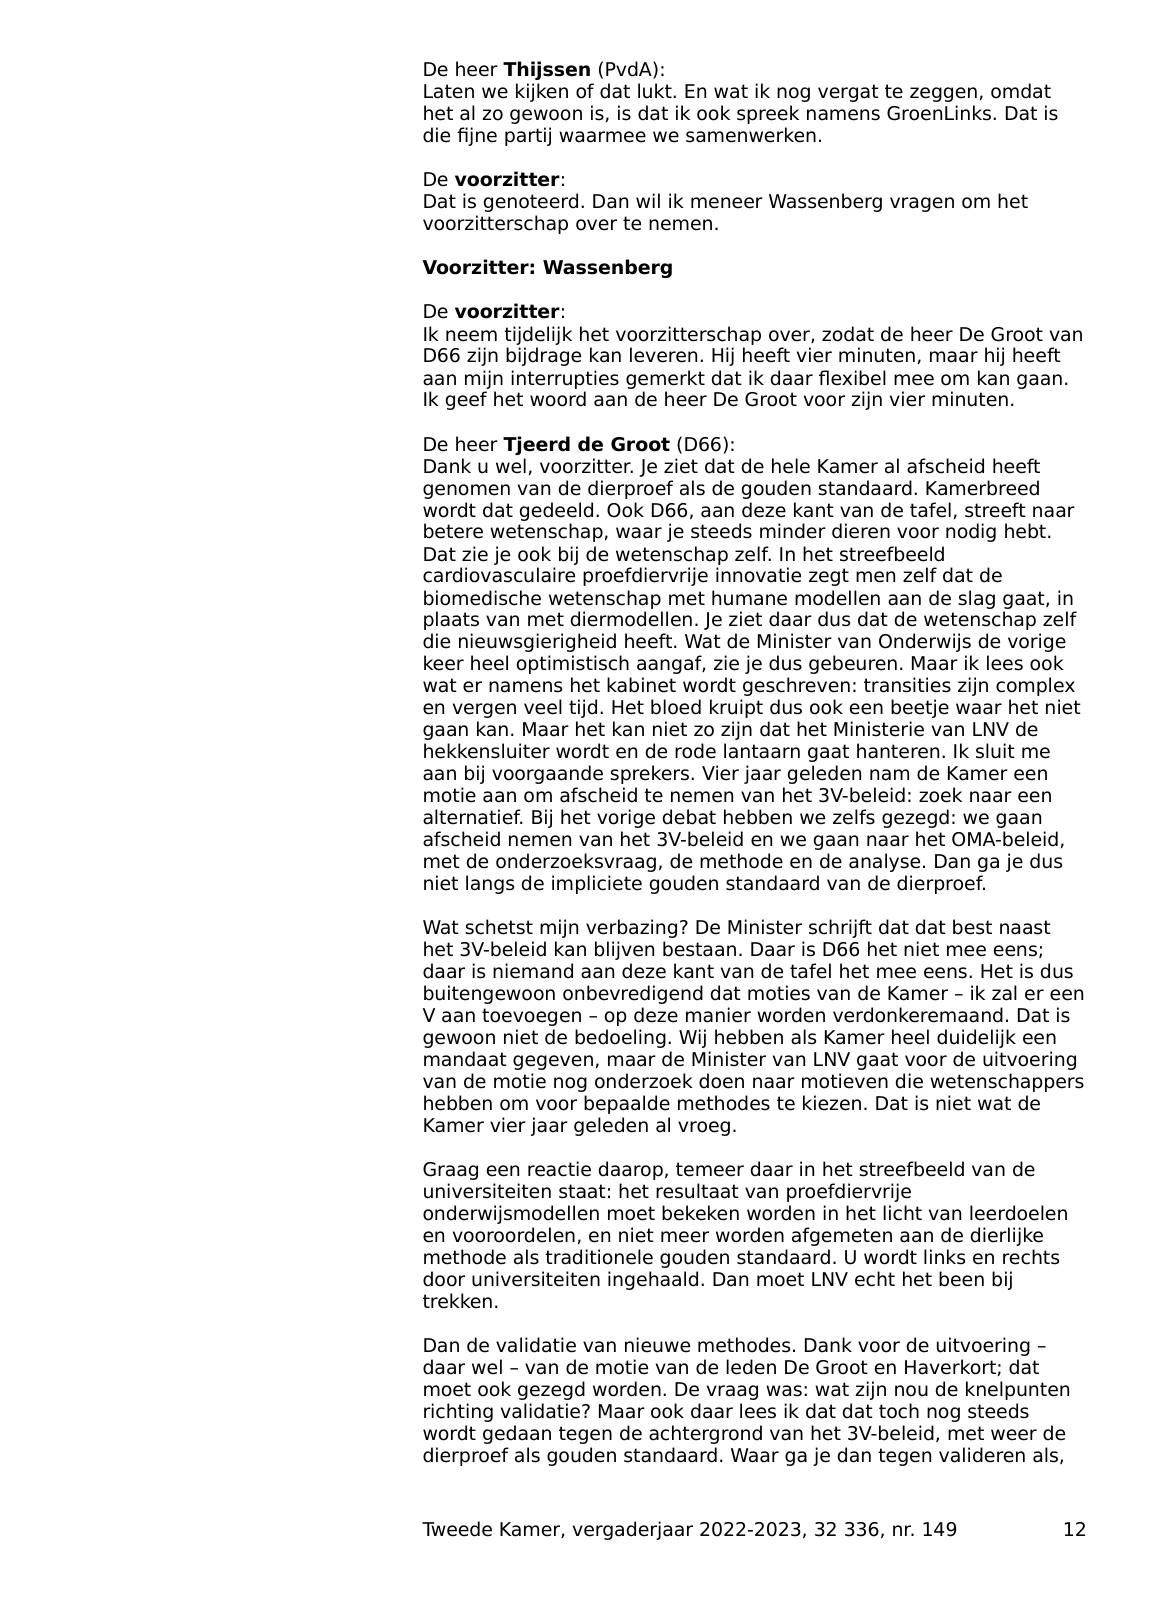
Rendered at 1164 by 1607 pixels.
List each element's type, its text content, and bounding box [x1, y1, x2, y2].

text De voorzitter: [422, 301, 1087, 323]
text De heer Thijssen (PvdA): [422, 59, 1087, 81]
text Graag een reactie daarop, temeer daar in het streefbeeld van de universiteiten staat: het resultaat van proefdiervrije onderwijsmodellen moet bekeken worden in het licht van leerdoelen en vooroordelen, en niet meer worden afgemeten aan de dierlijke methode als traditionele gouden standaard. U wordt links en rechts door universiteiten ingehaald. Dan moet LNV echt het been bij trekken. [422, 1159, 1087, 1313]
text De voorzitter: [422, 169, 1087, 191]
text Wat schetst mijn verbazing? De Minister schrijft dat dat best naast het 3V-beleid kan blijven bestaan. Daar is D66 het niet mee eens; daar is niemand aan deze kant van de tafel het mee eens. Het is dus buitengewoon onbevredigend dat moties van de Kamer – ik zal er een V aan toevoegen – op deze manier worden verdonkeremaand. Dat is gewoon niet de bedoeling. Wij hebben als Kamer heel duidelijk een mandaat gegeven, maar de Minister van LNV gaat voor de uitvoering van de motie nog onderzoek doen naar motieven die wetenschappers hebben om voor bepaalde methodes te kiezen. Dat is niet wat de Kamer vier jaar geleden al vroeg. [422, 917, 1087, 1137]
text Laten we kijken of dat lukt. En wat ik nog vergat te zeggen, omdat het al zo gewoon is, is dat ik ook spreek namens GroenLinks. Dat is die fijne partij waarmee we samenwerken. [422, 81, 1087, 147]
text Ik neem tijdelijk het voorzitterschap over, zodat de heer De Groot van D66 zijn bijdrage kan leveren. Hij heeft vier minuten, maar hij heeft aan mijn interrupties gemerkt dat ik daar flexibel mee om kan gaan. Ik geef het woord aan de heer De Groot voor zijn vier minuten. [422, 323, 1087, 411]
text Dan de validatie van nieuwe methodes. Dank voor de uitvoering – daar wel – van de motie van de leden De Groot en Haverkort; dat moet ook gezegd worden. De vraag was: wat zijn nou de knelpunten richting validatie? Maar ook daar lees ik dat dat toch nog steeds wordt gedaan tegen de achtergrond van het 3V-beleid, met weer de dierproef als gouden standaard. Waar ga je dan tegen valideren als, [422, 1335, 1087, 1467]
text Dank u wel, voorzitter. Je ziet dat de hele Kamer al afscheid heeft genomen van de dierproef als de gouden standaard. Kamerbreed wordt dat gedeeld. Ook D66, aan deze kant van de tafel, streeft naar betere wetenschap, waar je steeds minder dieren voor nodig hebt. Dat zie je ook bij de wetenschap zelf. In het streefbeeld cardiovasculaire proefdiervrije innovatie zegt men zelf dat de biomedische wetenschap met humane modellen aan de slag gaat, in plaats van met diermodellen. Je ziet daar dus dat de wetenschap zelf die nieuwsgierigheid heeft. Wat de Minister van Onderwijs de vorige keer heel optimistisch aangaf, zie je dus gebeuren. Maar ik lees ook wat er namens het kabinet wordt geschreven: transities zijn complex en vergen veel tijd. Het bloed kruipt dus ook een beetje waar het niet gaan kan. Maar het kan niet zo zijn dat het Ministerie van LNV de hekkensluiter wordt en de rode lantaarn gaat hanteren. Ik sluit me aan bij voorgaande sprekers. Vier jaar geleden nam de Kamer een motie aan om afscheid te nemen van het 3V-beleid: zoek naar een alternatief. Bij het vorige debat hebben we zelfs gezegd: we gaan afscheid nemen van het 3V-beleid en we gaan naar het OMA-beleid, met de onderzoeksvraag, de methode en de analyse. Dan ga je dus niet langs de impliciete gouden standaard van de dierproef. [422, 456, 1087, 895]
text Voorzitter: Wassenberg [422, 257, 1087, 279]
text De heer Tjeerd de Groot (D66): [422, 433, 1087, 456]
text Dat is genoteerd. Dan wil ik meneer Wassenberg vragen om het voorzitterschap over te nemen. [422, 191, 1087, 235]
